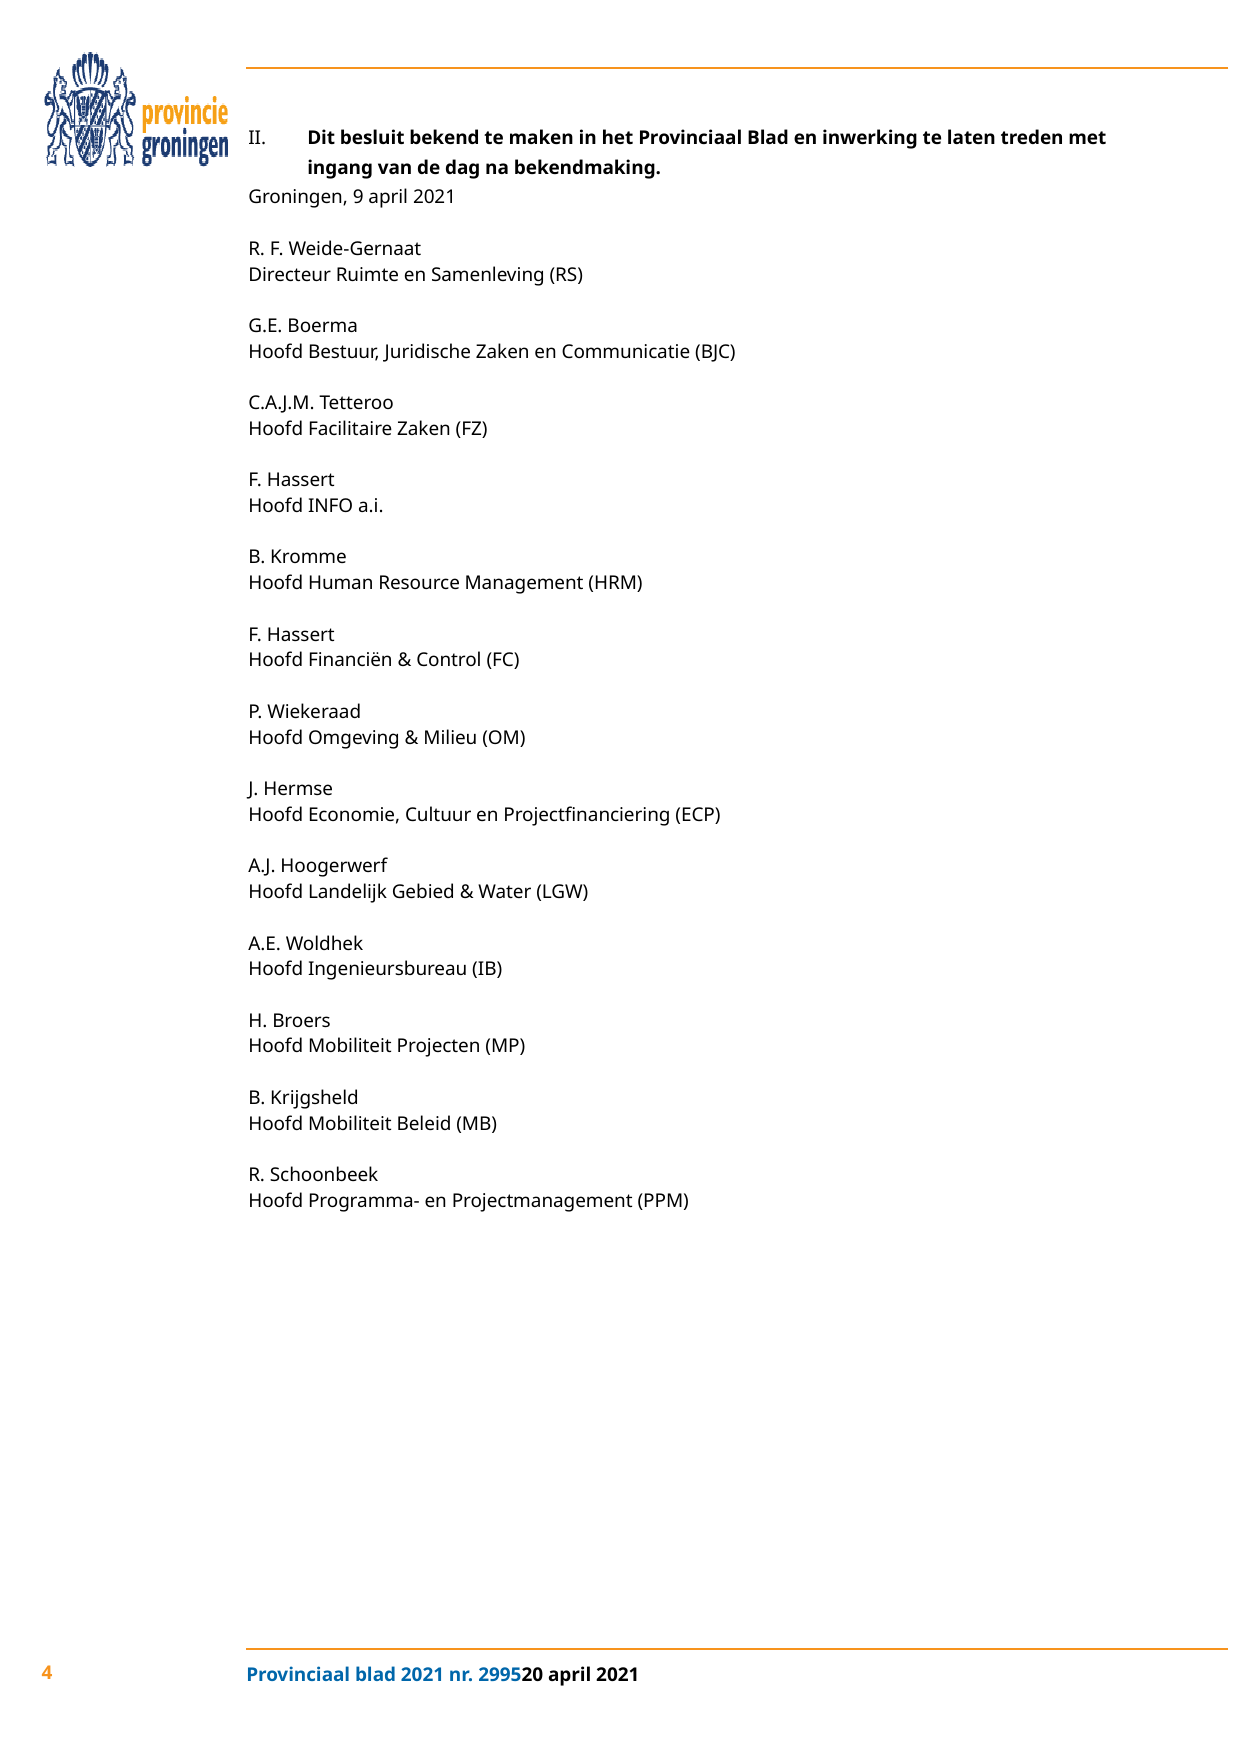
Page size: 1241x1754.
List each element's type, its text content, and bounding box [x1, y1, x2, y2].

text P. Wiekeraad [248, 698, 1152, 724]
list Dit besluit bekend te maken in het Provinciaal Blad en inwerking te laten treden met ingang van de dag na bekendmaking. [248, 124, 1152, 180]
text F. Hassert [248, 467, 1152, 492]
text B. Kromme [248, 544, 1152, 569]
text J. Hermse [248, 775, 1152, 801]
text Hoofd Programma- en Projectmanagement (PPM) [248, 1187, 1152, 1213]
text Hoofd Ingenieursbureau (IB) [248, 955, 1152, 981]
text Hoofd Bestuur, Juridische Zaken en Communicatie (BJC) [248, 338, 1152, 364]
text F. Hassert [248, 621, 1152, 647]
text Hoofd Facilitaire Zaken (FZ) [248, 415, 1152, 441]
text Hoofd Landelijk Gebied & Water (LGW) [248, 878, 1152, 904]
text A.E. Woldhek [248, 930, 1152, 955]
text C.A.J.M. Tetteroo [248, 389, 1152, 415]
text A.J. Hoogerwerf [248, 852, 1152, 878]
text B. Krijgsheld [248, 1084, 1152, 1110]
text Groningen, 9 april 2021 [248, 183, 1152, 209]
text Hoofd Human Resource Management (HRM) [248, 569, 1152, 595]
text G.E. Boerma [248, 312, 1152, 338]
text Hoofd INFO a.i. [248, 492, 1152, 518]
text Hoofd Economie, Cultuur en Projectfinanciering (ECP) [248, 801, 1152, 827]
text Directeur Ruimte en Samenleving (RS) [248, 261, 1152, 286]
text Hoofd Financiën & Control (FC) [248, 647, 1152, 672]
text H. Broers [248, 1007, 1152, 1033]
text Hoofd Mobiliteit Beleid (MB) [248, 1110, 1152, 1136]
picture [41, 47, 231, 172]
text R. Schoonbeek [248, 1161, 1152, 1187]
text Hoofd Mobiliteit Projecten (MP) [248, 1033, 1152, 1058]
text Hoofd Omgeving & Milieu (OM) [248, 724, 1152, 749]
text R. F. Weide-Gernaat [248, 235, 1152, 261]
